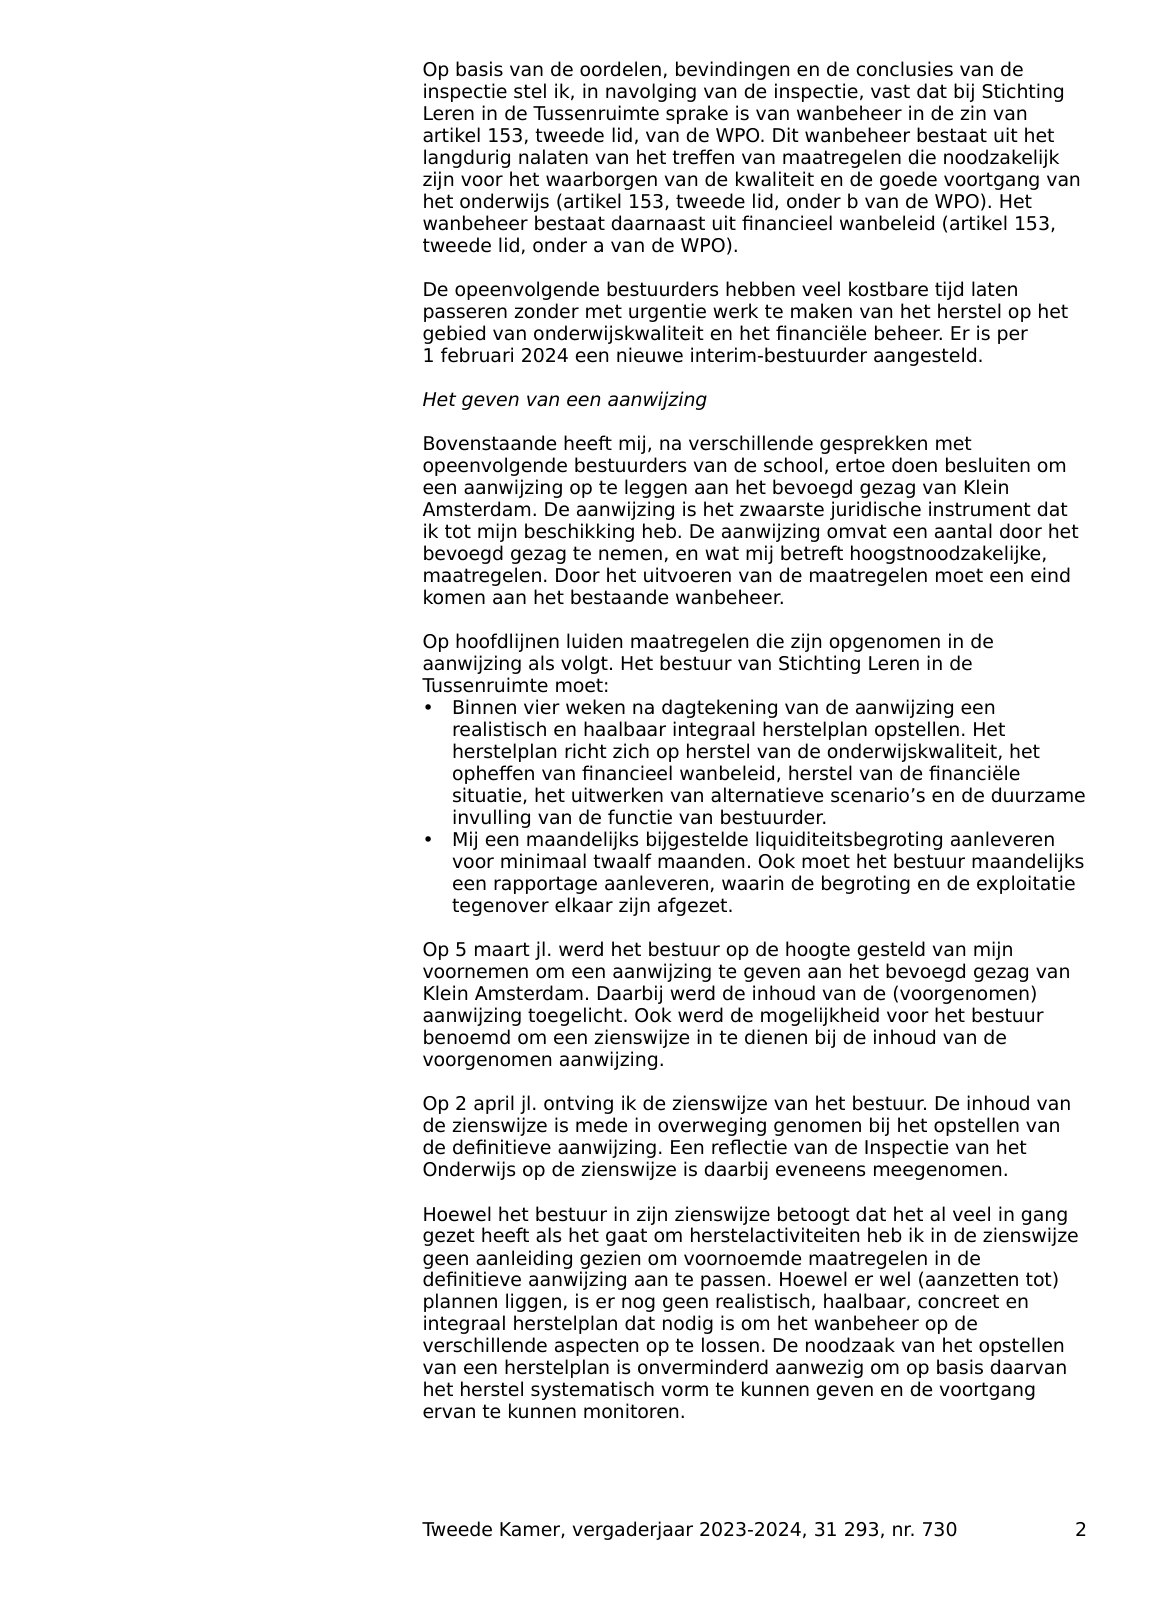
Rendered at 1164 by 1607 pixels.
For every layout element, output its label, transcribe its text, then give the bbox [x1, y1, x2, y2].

text Op hoofdlijnen luiden maatregelen die zijn opgenomen in de aanwijzing als volgt. Het bestuur van Stichting Leren in de Tussenruimte moet: [422, 631, 1087, 697]
subtitle Het geven van een aanwijzing [422, 389, 1087, 411]
text Hoewel het bestuur in zijn zienswijze betoogt dat het al veel in gang gezet heeft als het gaat om herstelactiviteiten heb ik in de zienswijze geen aanleiding gezien om voornoemde maatregelen in de definitieve aanwijzing aan te passen. Hoewel er wel (aanzetten tot) plannen liggen, is er nog geen realistisch, haalbaar, concreet en integraal herstelplan dat nodig is om het wanbeheer op de verschillende aspecten op te lossen. De noodzaak van het opstellen van een herstelplan is onverminderd aanwezig om op basis daarvan het herstel systematisch vorm te kunnen geven en de voortgang ervan te kunnen monitoren. [422, 1203, 1087, 1423]
text Bovenstaande heeft mij, na verschillende gesprekken met opeenvolgende bestuurders van de school, ertoe doen besluiten om een aanwijzing op te leggen aan het bevoegd gezag van Klein Amsterdam. De aanwijzing is het zwaarste juridische instrument dat ik tot mijn beschikking heb. De aanwijzing omvat een aantal door het bevoegd gezag te nemen, en wat mij betreft hoogstnoodzakelijke, maatregelen. Door het uitvoeren van de maatregelen moet een eind komen aan het bestaande wanbeheer. [422, 433, 1087, 609]
text • Mij een maandelijks bijgestelde liquiditeitsbegroting aanleveren voor minimaal twaalf maanden. Ook moet het bestuur maandelijks een rapportage aanleveren, waarin de begroting en de exploitatie tegenover elkaar zijn afgezet. [422, 829, 1087, 917]
text Op 2 april jl. ontving ik de zienswijze van het bestuur. De inhoud van de zienswijze is mede in overweging genomen bij het opstellen van de definitieve aanwijzing. Een reflectie van de Inspectie van het Onderwijs op de zienswijze is daarbij eveneens meegenomen. [422, 1093, 1087, 1181]
text Op basis van de oordelen, bevindingen en de conclusies van de inspectie stel ik, in navolging van de inspectie, vast dat bij Stichting Leren in de Tussenruimte sprake is van wanbeheer in de zin van artikel 153, tweede lid, van de WPO. Dit wanbeheer bestaat uit het langdurig nalaten van het treffen van maatregelen die noodzakelijk zijn voor het waarborgen van de kwaliteit en de goede voortgang van het onderwijs (artikel 153, tweede lid, onder b van de WPO). Het wanbeheer bestaat daarnaast uit financieel wanbeleid (artikel 153, tweede lid, onder a van de WPO). [422, 59, 1087, 257]
text Op 5 maart jl. werd het bestuur op de hoogte gesteld van mijn voornemen om een aanwijzing te geven aan het bevoegd gezag van Klein Amsterdam. Daarbij werd de inhoud van de (voorgenomen) aanwijzing toegelicht. Ook werd de mogelijkheid voor het bestuur benoemd om een zienswijze in te dienen bij de inhoud van de voorgenomen aanwijzing. [422, 939, 1087, 1071]
text De opeenvolgende bestuurders hebben veel kostbare tijd laten passeren zonder met urgentie werk te maken van het herstel op het gebied van onderwijskwaliteit en het financiële beheer. Er is per 1 februari 2024 een nieuwe interim-bestuurder aangesteld. [422, 279, 1087, 367]
text • Binnen vier weken na dagtekening van de aanwijzing een realistisch en haalbaar integraal herstelplan opstellen. Het herstelplan richt zich op herstel van de onderwijskwaliteit, het opheffen van financieel wanbeleid, herstel van de financiële situatie, het uitwerken van alternatieve scenario’s en de duurzame invulling van de functie van bestuurder. [422, 697, 1087, 829]
